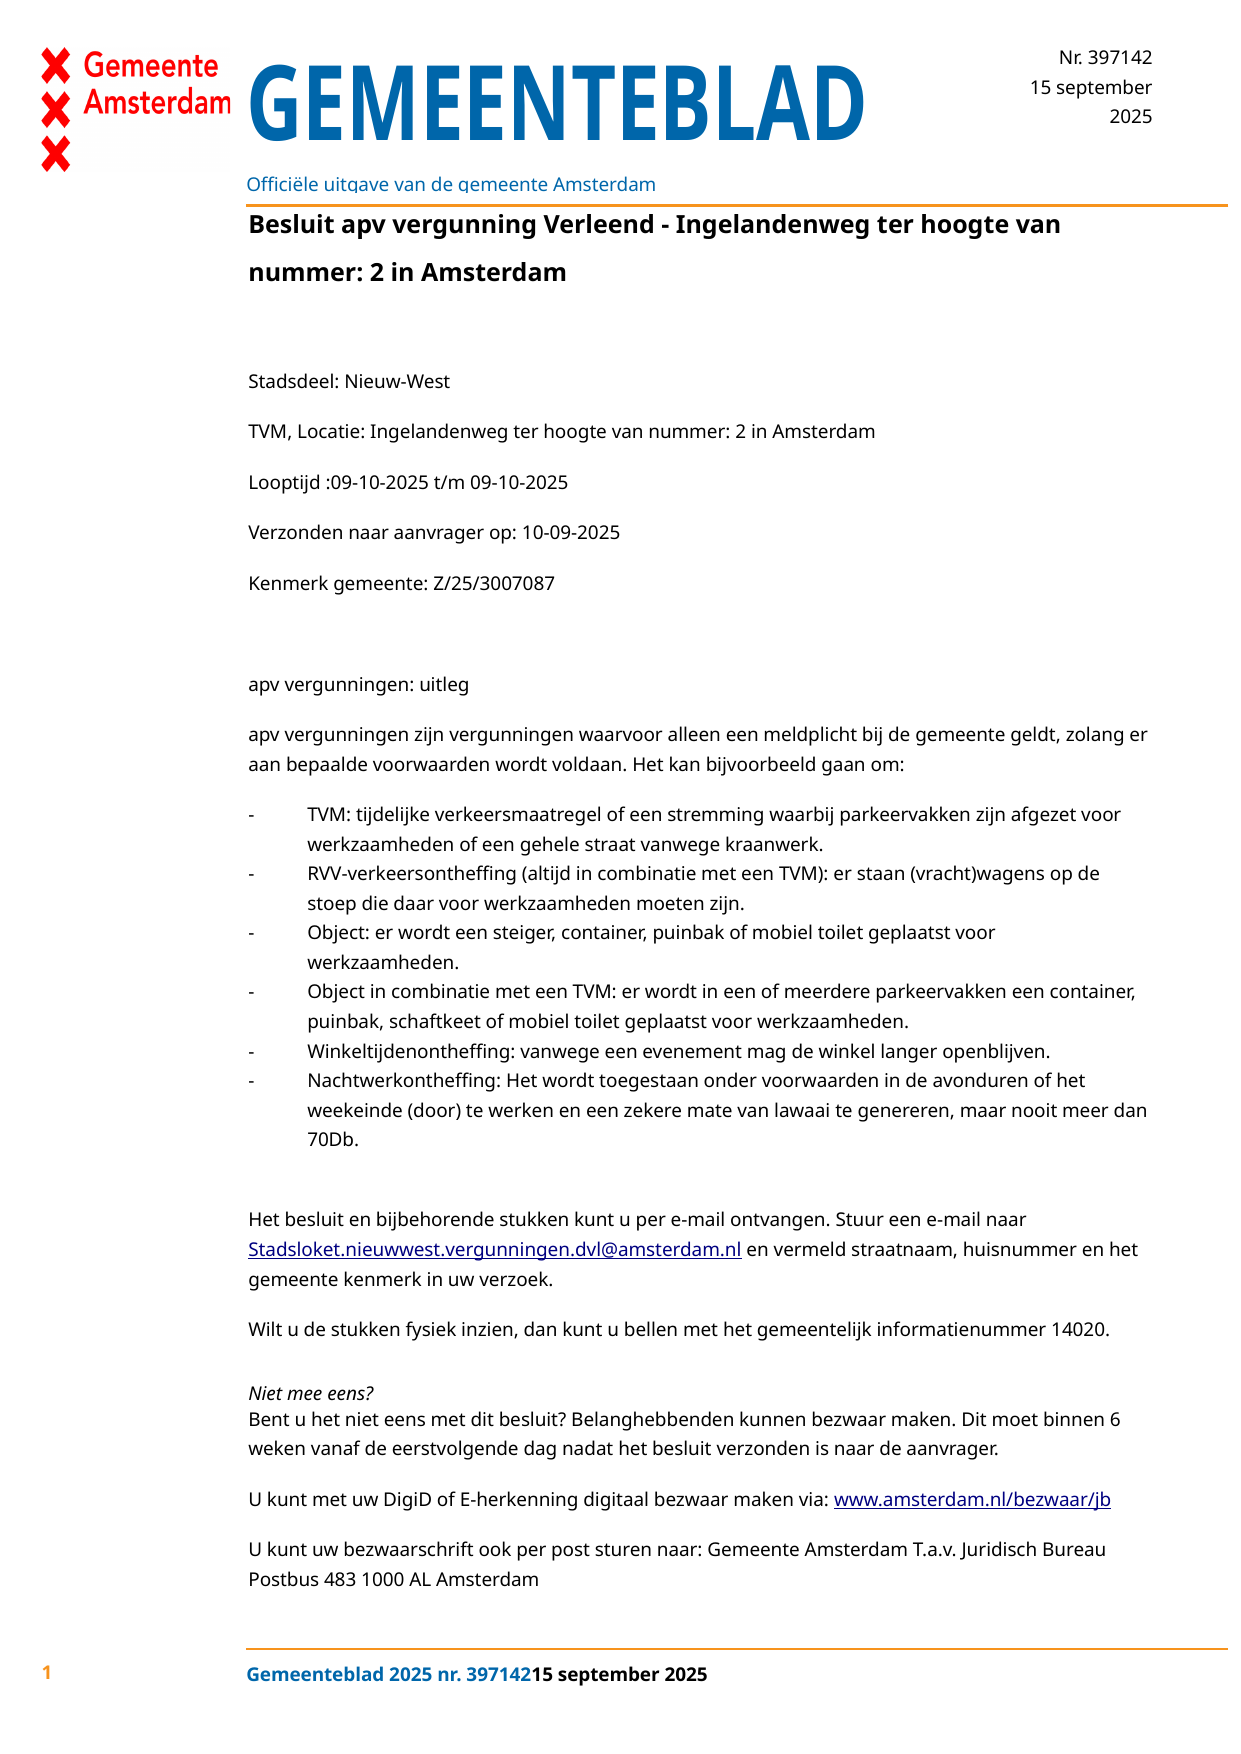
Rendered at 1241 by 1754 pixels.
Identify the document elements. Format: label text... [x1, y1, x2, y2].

text Looptijd :09-10-2025 t/m 09-10-2025 [248, 469, 1152, 495]
list Object in combinatie met een TVM: er wordt in een of meerdere parkeervakken een container, puinbak, schaftkeet of mobiel toilet geplaatst voor werkzaamheden. [248, 979, 1152, 1034]
picture [41, 47, 231, 172]
list Winkeltijdenontheffing: vanwege een evenement mag de winkel langer openblijven. [248, 1038, 1152, 1064]
list TVM: tijdelijke verkeersmaatregel of een stremming waarbij parkeervakken zijn afgezet voor werkzaamheden of een gehele straat vanwege kraanwerk. [248, 801, 1152, 857]
text Wilt u de stukken fysiek inzien, dan kunt u bellen met het gemeentelijk informatienummer 14020. [248, 1316, 1152, 1342]
text TVM, Locatie: Ingelandenweg ter hoogte van nummer: 2 in Amsterdam [248, 419, 1152, 444]
text Verzonden naar aanvrager op: 10-09-2025 [248, 519, 1152, 545]
text U kunt met uw DigiD of E-herkenning digitaal bezwaar maken via: www.amsterdam.nl/bezwaar/jb [248, 1486, 1152, 1512]
text Bent u het niet eens met dit besluit? Belanghebbenden kunnen bezwaar maken. Dit moet binnen 6 weken vanaf de eerstvolgende dag nadat het besluit verzonden is naar de aanvrager. [248, 1406, 1152, 1461]
text Besluit apv vergunning Verleend - Ingelandenweg ter hoogte van nummer: 2 in Amsterdam [248, 207, 1152, 288]
list RVV-verkeersontheffing (altijd in combinatie met een TVM): er staan (vracht)wagens op de stoep die daar voor werkzaamheden moeten zijn. [248, 860, 1152, 916]
list Object: er wordt een steiger, container, puinbak of mobiel toilet geplaatst voor werkzaamheden. [248, 919, 1152, 975]
text Niet mee eens? [248, 1380, 1152, 1406]
list Nachtwerkontheffing: Het wordt toegestaan onder voorwaarden in de avonduren of het weekeinde (door) te werken en een zekere mate van lawaai te genereren, maar nooit meer dan 70Db. [248, 1067, 1152, 1152]
text Stadsdeel: Nieuw-West [248, 368, 1152, 394]
text apv vergunningen zijn vergunningen waarvoor alleen een meldplicht bij de gemeente geldt, zolang er aan bepaalde voorwaarden wordt voldaan. Het kan bijvoorbeeld gaan om: [248, 721, 1152, 777]
text Het besluit en bijbehorende stukken kunt u per e-mail ontvangen. Stuur een e-mail naar Stadsloket.nieuwwest.vergunningen.dvl@amsterdam.nl en vermeld straatnaam, huisnummer en het gemeente kenmerk in uw verzoek. [248, 1207, 1152, 1292]
text U kunt uw bezwaarschrift ook per post sturen naar: Gemeente Amsterdam T.a.v. Juridisch Bureau Postbus 483 1000 AL Amsterdam [248, 1536, 1152, 1592]
text Kenmerk gemeente: Z/25/3007087 [248, 570, 1152, 596]
text apv vergunningen: uitleg [248, 671, 1152, 697]
